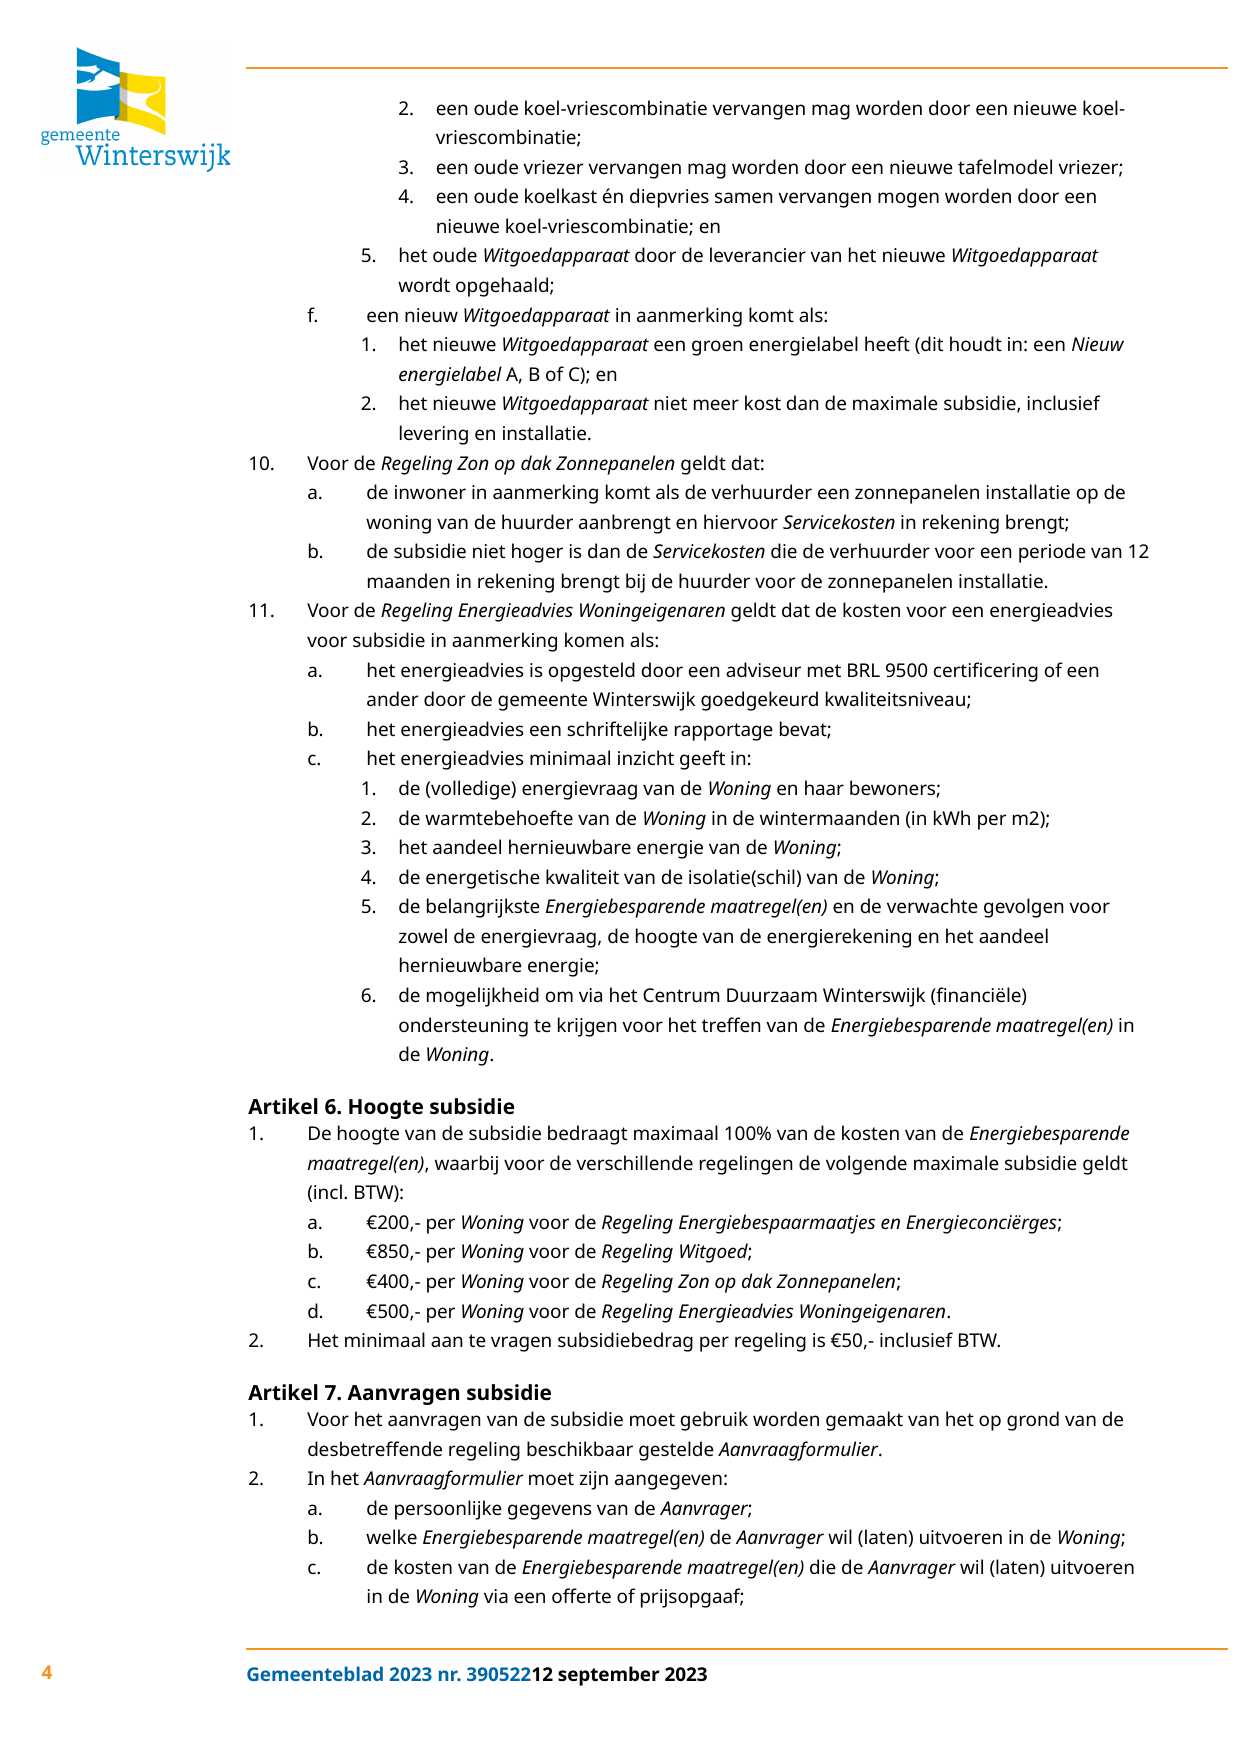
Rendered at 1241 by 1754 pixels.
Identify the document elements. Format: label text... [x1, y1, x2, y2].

list Voor het aanvragen van de subsidie moet gebruik worden gemaakt van het op grond van de desbetreffende regeling beschikbaar gestelde Aanvraagformulier. [248, 1406, 1152, 1462]
list een oude koel-vriescombinatie vervangen mag worden door een nieuwe koel-vriescombinatie; [398, 95, 1152, 150]
list De hoogte van de subsidie bedraagt maximaal 100% van de kosten van de Energiebesparende maatregel(en), waarbij voor de verschillende regelingen de volgende maximale subsidie geldt (incl. BTW): [248, 1120, 1152, 1205]
list de warmtebehoefte van de Woning in de wintermaanden (in kWh per m2); [361, 805, 1152, 831]
list het energieadvies minimaal inzicht geeft in: [307, 746, 1152, 771]
list de inwoner in aanmerking komt als de verhuurder een zonnepanelen installatie op de woning van de huurder aanbrengt en hiervoor Servicekosten in rekening brengt; [307, 479, 1152, 535]
list de kosten van de Energiebesparende maatregel(en) die de Aanvrager wil (laten) uitvoeren in de Woning via een offerte of prijsopgaaf; [307, 1554, 1152, 1609]
list de persoonlijke gegevens van de Aanvrager; [307, 1495, 1152, 1521]
list de energetische kwaliteit van de isolatie(schil) van de Woning; [361, 864, 1152, 890]
list Voor de Regeling Zon op dak Zonnepanelen geldt dat: [248, 450, 1152, 476]
list het nieuwe Witgoedapparaat een groen energielabel heeft (dit houdt in: een Nieuw energielabel A, B of C); en [361, 331, 1152, 387]
list een oude koelkast én diepvries samen vervangen mogen worden door een nieuwe koel-vriescombinatie; en [398, 183, 1152, 239]
list het oude Witgoedapparaat door de leverancier van het nieuwe Witgoedapparaat wordt opgehaald; [361, 243, 1152, 298]
picture [41, 47, 231, 172]
list welke Energiebesparende maatregel(en) de Aanvrager wil (laten) uitvoeren in de Woning; [307, 1524, 1152, 1550]
list €200,- per Woning voor de Regeling Energiebespaarmaatjes en Energieconciërges; [307, 1209, 1152, 1235]
list Voor de Regeling Energieadvies Woningeigenaren geldt dat de kosten voor een energieadvies voor subsidie in aanmerking komen als: [248, 598, 1152, 653]
list Het minimaal aan te vragen subsidiebedrag per regeling is €50,- inclusief BTW. [248, 1327, 1152, 1353]
list het aandeel hernieuwbare energie van de Woning; [361, 834, 1152, 860]
list €850,- per Woning voor de Regeling Witgoed; [307, 1239, 1152, 1264]
picture [225, 153, 231, 162]
list het energieadvies is opgesteld door een adviseur met BRL 9500 certificering of een ander door de gemeente Winterswijk goedgekeurd kwaliteitsniveau; [307, 657, 1152, 712]
list de belangrijkste Energiebesparende maatregel(en) en de verwachte gevolgen voor zowel de energievraag, de hoogte van de energierekening en het aandeel hernieuwbare energie; [361, 893, 1152, 978]
list €400,- per Woning voor de Regeling Zon op dak Zonnepanelen; [307, 1268, 1152, 1294]
list een oude vriezer vervangen mag worden door een nieuwe tafelmodel vriezer; [398, 154, 1152, 180]
list de (volledige) energievraag van de Woning en haar bewoners; [361, 775, 1152, 801]
list het energieadvies een schriftelijke rapportage bevat; [307, 716, 1152, 742]
list de mogelijkheid om via het Centrum Duurzaam Winterswijk (financiële) ondersteuning te krijgen voor het treffen van de Energiebesparende maatregel(en) in de Woning. [361, 982, 1152, 1067]
list een nieuw Witgoedapparaat in aanmerking komt als: [307, 302, 1152, 328]
list In het Aanvraagformulier moet zijn aangegeven: [248, 1465, 1152, 1491]
list het nieuwe Witgoedapparaat niet meer kost dan de maximale subsidie, inclusief levering en installatie. [361, 391, 1152, 446]
text Artikel 6. Hoogte subsidie [248, 1092, 1152, 1120]
text Artikel 7. Aanvragen subsidie [248, 1378, 1152, 1406]
list de subsidie niet hoger is dan de Servicekosten die de verhuurder voor een periode van 12 maanden in rekening brengt bij de huurder voor de zonnepanelen installatie. [307, 538, 1152, 594]
list €500,- per Woning voor de Regeling Energieadvies Woningeigenaren. [307, 1298, 1152, 1323]
